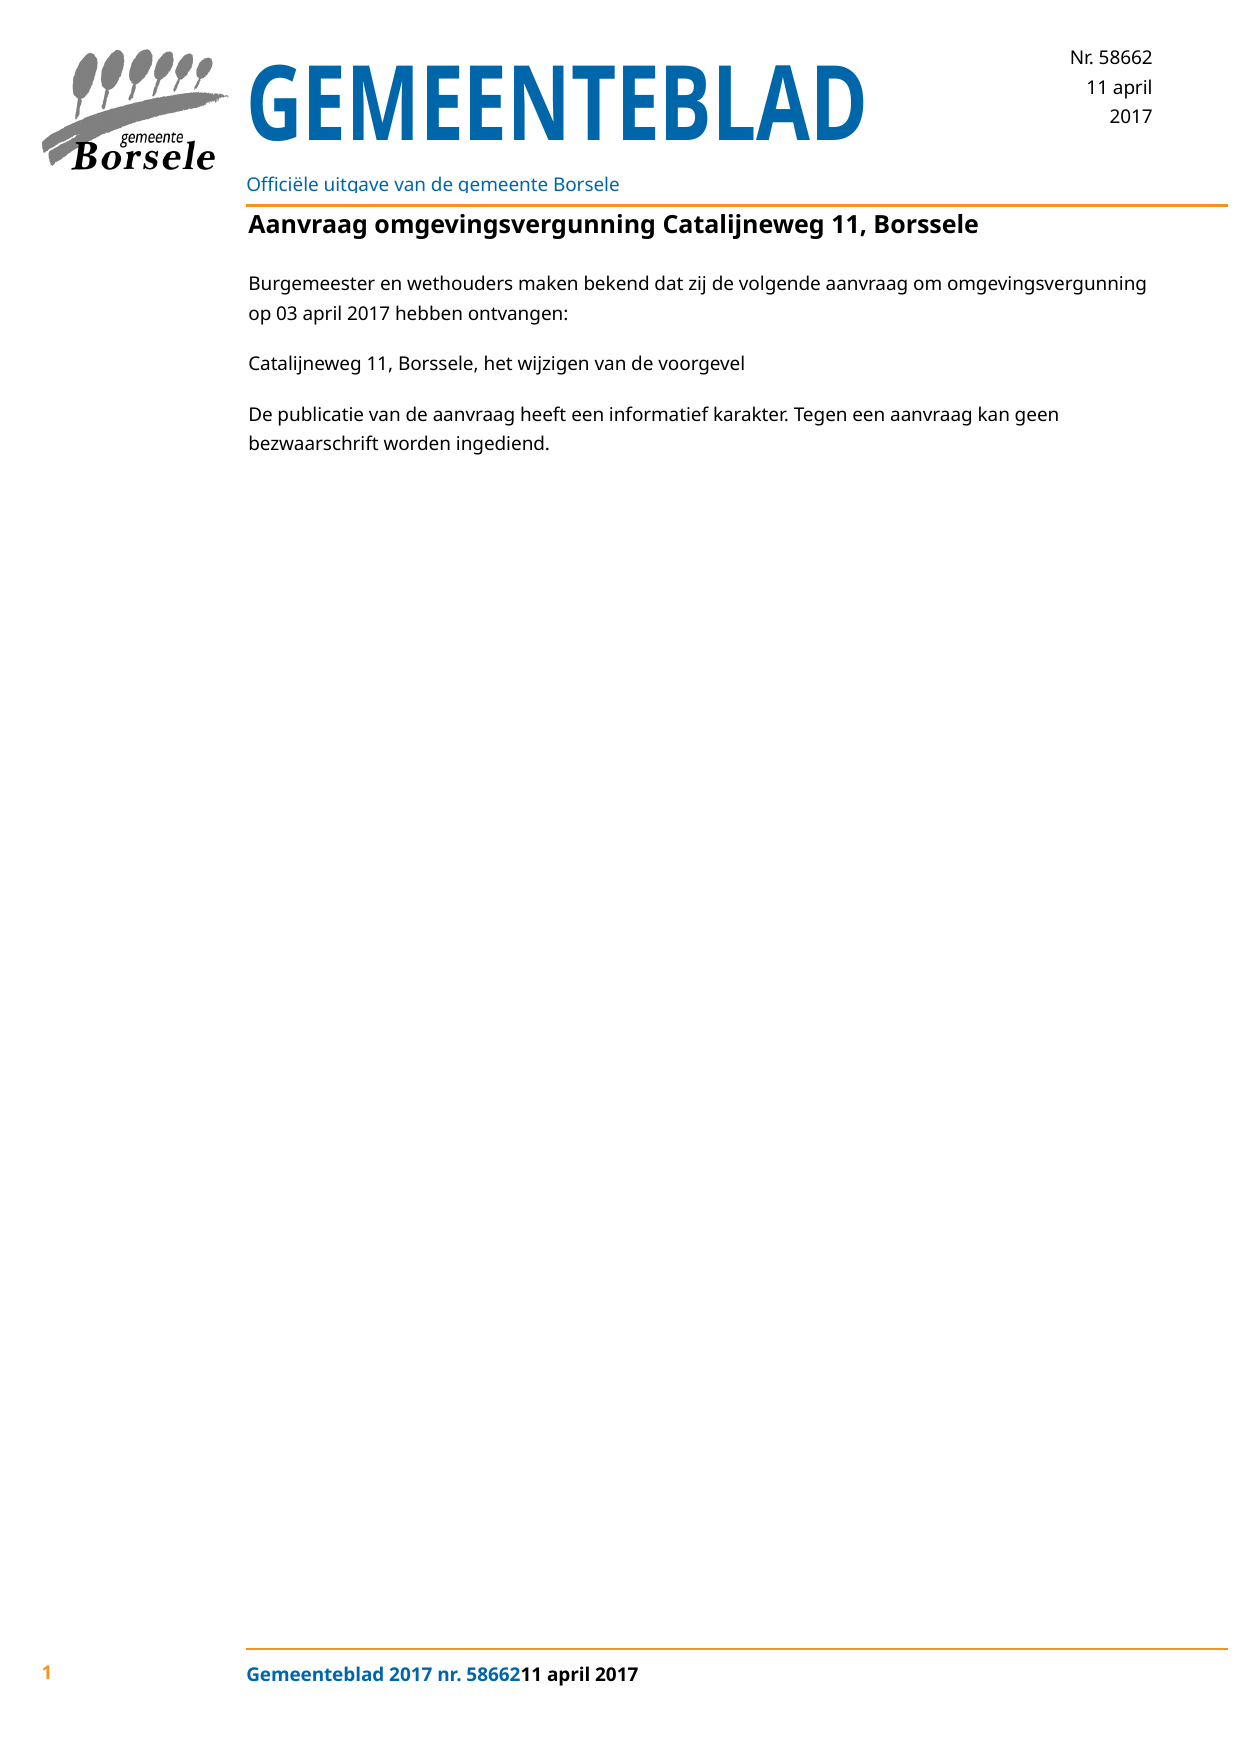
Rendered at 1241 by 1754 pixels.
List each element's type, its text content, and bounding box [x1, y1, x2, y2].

text Catalijneweg 11, Borssele, het wijzigen van de voorgevel [248, 350, 1152, 376]
picture [41, 47, 231, 172]
text Aanvraag omgevingsvergunning Catalijneweg 11, Borssele [248, 207, 1152, 241]
text Burgemeester en wethouders maken bekend dat zij de volgende aanvraag om omgevingsvergunning op 03 april 2017 hebben ontvangen: [248, 270, 1152, 326]
text De publicatie van de aanvraag heeft een informatief karakter. Tegen een aanvraag kan geen bezwaarschrift worden ingediend. [248, 401, 1152, 456]
